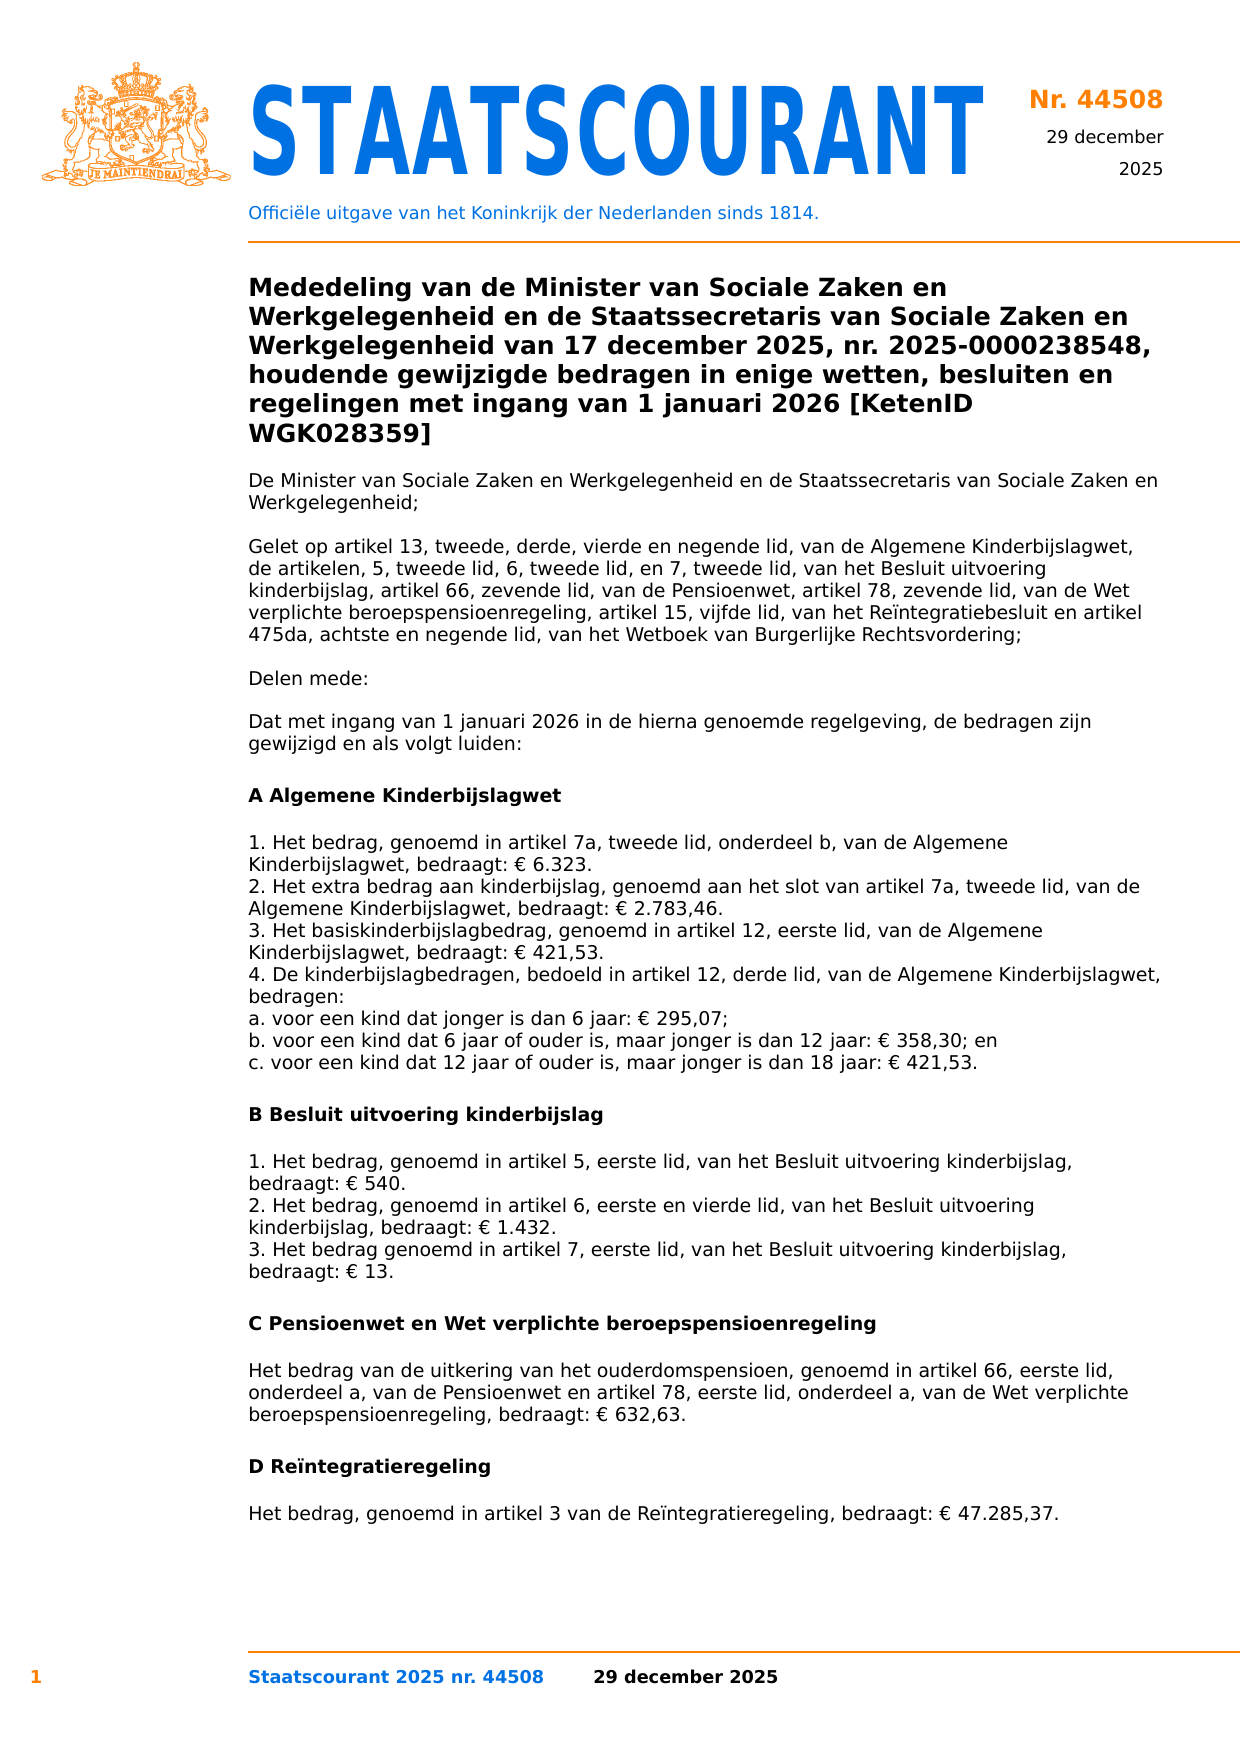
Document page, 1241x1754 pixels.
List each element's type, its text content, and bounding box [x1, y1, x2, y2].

text a. voor een kind dat jonger is dan 6 jaar: € 295,07; [248, 1008, 1163, 1030]
text 3. Het bedrag genoemd in artikel 7, eerste lid, van het Besluit uitvoering kinderbijslag, bedraagt: € 13. [248, 1239, 1163, 1283]
subtitle A Algemene Kinderbijslagwet [248, 785, 1163, 807]
text 2. Het bedrag, genoemd in artikel 6, eerste en vierde lid, van het Besluit uitvoering kinderbijslag, bedraagt: € 1.432. [248, 1195, 1163, 1239]
table_header Nr. 44508 [998, 62, 1240, 121]
text Het bedrag van de uitkering van het ouderdomspensioen, genoemd in artikel 66, eerste lid, onderdeel a, van de Pensioenwet en artikel 78, eerste lid, onderdeel a, van de Wet verplichte beroepspensioenregeling, bedraagt: € 632,63. [248, 1360, 1163, 1426]
table_cell 29 december [998, 121, 1240, 153]
text Het bedrag, genoemd in artikel 3 van de Reïntegratieregeling, bedraagt: € 47.285,37. [248, 1503, 1163, 1525]
text Dat met ingang van 1 januari 2026 in de hierna genoemde regelgeving, de bedragen zijn gewijzigd en als volgt luiden: [248, 711, 1163, 755]
subtitle D Reïntegratieregeling [248, 1456, 1163, 1478]
table_header STAATSCOURANT [248, 62, 998, 203]
subtitle C Pensioenwet en Wet verplichte beroepspensioenregeling [248, 1313, 1163, 1335]
table_cell Officiële uitgave van het Koninkrijk der Nederlanden sinds 1814. [248, 203, 1240, 241]
text 2. Het extra bedrag aan kinderbijslag, genoemd aan het slot van artikel 7a, tweede lid, van de Algemene Kinderbijslagwet, bedraagt: € 2.783,46. [248, 876, 1163, 920]
text 1. Het bedrag, genoemd in artikel 7a, tweede lid, onderdeel b, van de Algemene Kinderbijslagwet, bedraagt: € 6.323. [248, 832, 1163, 876]
text De Minister van Sociale Zaken en Werkgelegenheid en de Staatssecretaris van Sociale Zaken en Werkgelegenheid; [248, 470, 1163, 514]
text c. voor een kind dat 12 jaar of ouder is, maar jonger is dan 18 jaar: € 421,53. [248, 1052, 1163, 1074]
table_header [25, 62, 248, 241]
text 4. De kinderbijslagbedragen, bedoeld in artikel 12, derde lid, van de Algemene Kinderbijslagwet, bedragen: [248, 964, 1163, 1008]
text b. voor een kind dat 6 jaar of ouder is, maar jonger is dan 12 jaar: € 358,30; en [248, 1030, 1163, 1052]
table_cell 2025 [998, 153, 1240, 203]
text Delen mede: [248, 667, 1163, 689]
text 1. Het bedrag, genoemd in artikel 5, eerste lid, van het Besluit uitvoering kinderbijslag, bedraagt: € 540. [248, 1151, 1163, 1195]
picture [41, 62, 231, 186]
text Gelet op artikel 13, tweede, derde, vierde en negende lid, van de Algemene Kinderbijslagwet, de artikelen, 5, tweede lid, 6, tweede lid, en 7, tweede lid, van het Besluit uitvoering kinderbijslag, artikel 66, zevende lid, van de Pensioenwet, artikel 78, zevende lid, van de Wet verplichte beroepspensioenregeling, artikel 15, vijfde lid, van het Reïntegratiebesluit en artikel 475da, achtste en negende lid, van het Wetboek van Burgerlijke Rechtsvordering; [248, 536, 1163, 646]
text 3. Het basiskinderbijslagbedrag, genoemd in artikel 12, eerste lid, van de Algemene Kinderbijslagwet, bedraagt: € 421,53. [248, 920, 1163, 964]
subtitle B Besluit uitvoering kinderbijslag [248, 1104, 1163, 1126]
subtitle Mededeling van de Minister van Sociale Zaken en Werkgelegenheid en de Staatssecretaris van Sociale Zaken en Werkgelegenheid van 17 december 2025, nr. 2025-0000238548, houdende gewijzigde bedragen in enige wetten, besluiten en regelingen met ingang van 1 januari 2026 [KetenID WGK028359] [248, 273, 1163, 448]
